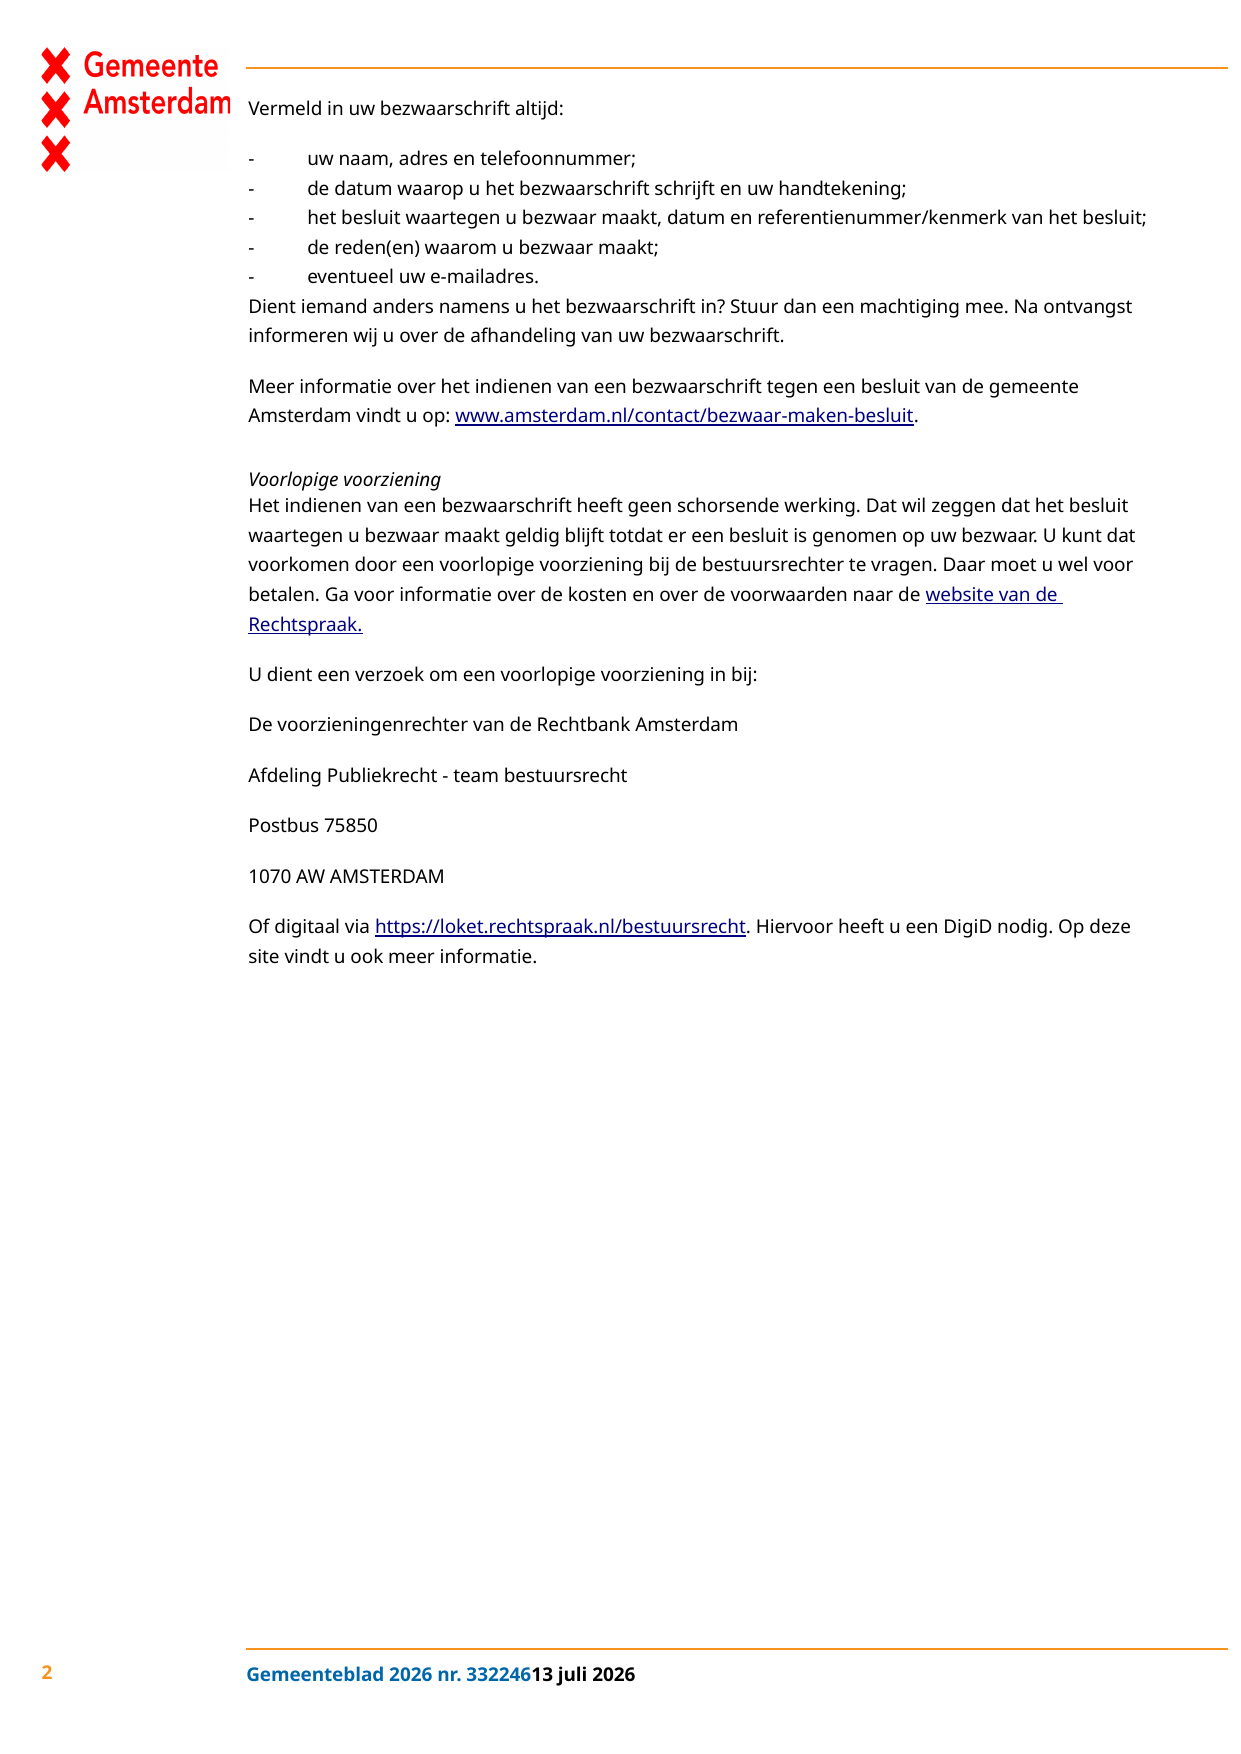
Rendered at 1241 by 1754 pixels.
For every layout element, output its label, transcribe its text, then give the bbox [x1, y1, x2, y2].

text Het indienen van een bezwaarschrift heeft geen schorsende werking. Dat wil zeggen dat het besluit waartegen u bezwaar maakt geldig blijft totdat er een besluit is genomen op uw bezwaar. U kunt dat voorkomen door een voorlopige voorziening bij de bestuursrechter te vragen. Daar moet u wel voor betalen. Ga voor informatie over de kosten en over de voorwaarden naar de website van de Rechtspraak. [248, 492, 1152, 636]
list de reden(en) waarom u bezwaar maakt; [248, 234, 1152, 260]
list het besluit waartegen u bezwaar maakt, datum en referentienummer/kenmerk van het besluit; [248, 204, 1152, 230]
text Dient iemand anders namens u het bezwaarschrift in? Stuur dan een machtiging mee. Na ontvangst informeren wij u over de afhandeling van uw bezwaarschrift. [248, 293, 1152, 348]
text Afdeling Publiekrecht - team bestuursrecht [248, 762, 1152, 788]
text 1070 AW AMSTERDAM [248, 863, 1152, 888]
text Of digitaal via https://loket.rechtspraak.nl/bestuursrecht. Hiervoor heeft u een DigiD nodig. Op deze site vindt u ook meer informatie. [248, 913, 1152, 968]
text Vermeld in uw bezwaarschrift altijd: [248, 95, 1152, 121]
text Postbus 75850 [248, 812, 1152, 838]
picture [41, 47, 231, 172]
list eventueel uw e-mailadres. [248, 263, 1152, 289]
text De voorzieningenrechter van de Rechtbank Amsterdam [248, 712, 1152, 737]
list uw naam, adres en telefoonnummer; [248, 145, 1152, 171]
list de datum waarop u het bezwaarschrift schrijft en uw handtekening; [248, 175, 1152, 201]
text Meer informatie over het indienen van een bezwaarschrift tegen een besluit van de gemeente Amsterdam vindt u op: www.amsterdam.nl/contact/bezwaar-maken-besluit. [248, 373, 1152, 428]
text U dient een verzoek om een voorlopige voorziening in bij: [248, 661, 1152, 687]
text Voorlopige voorziening [248, 467, 1152, 492]
